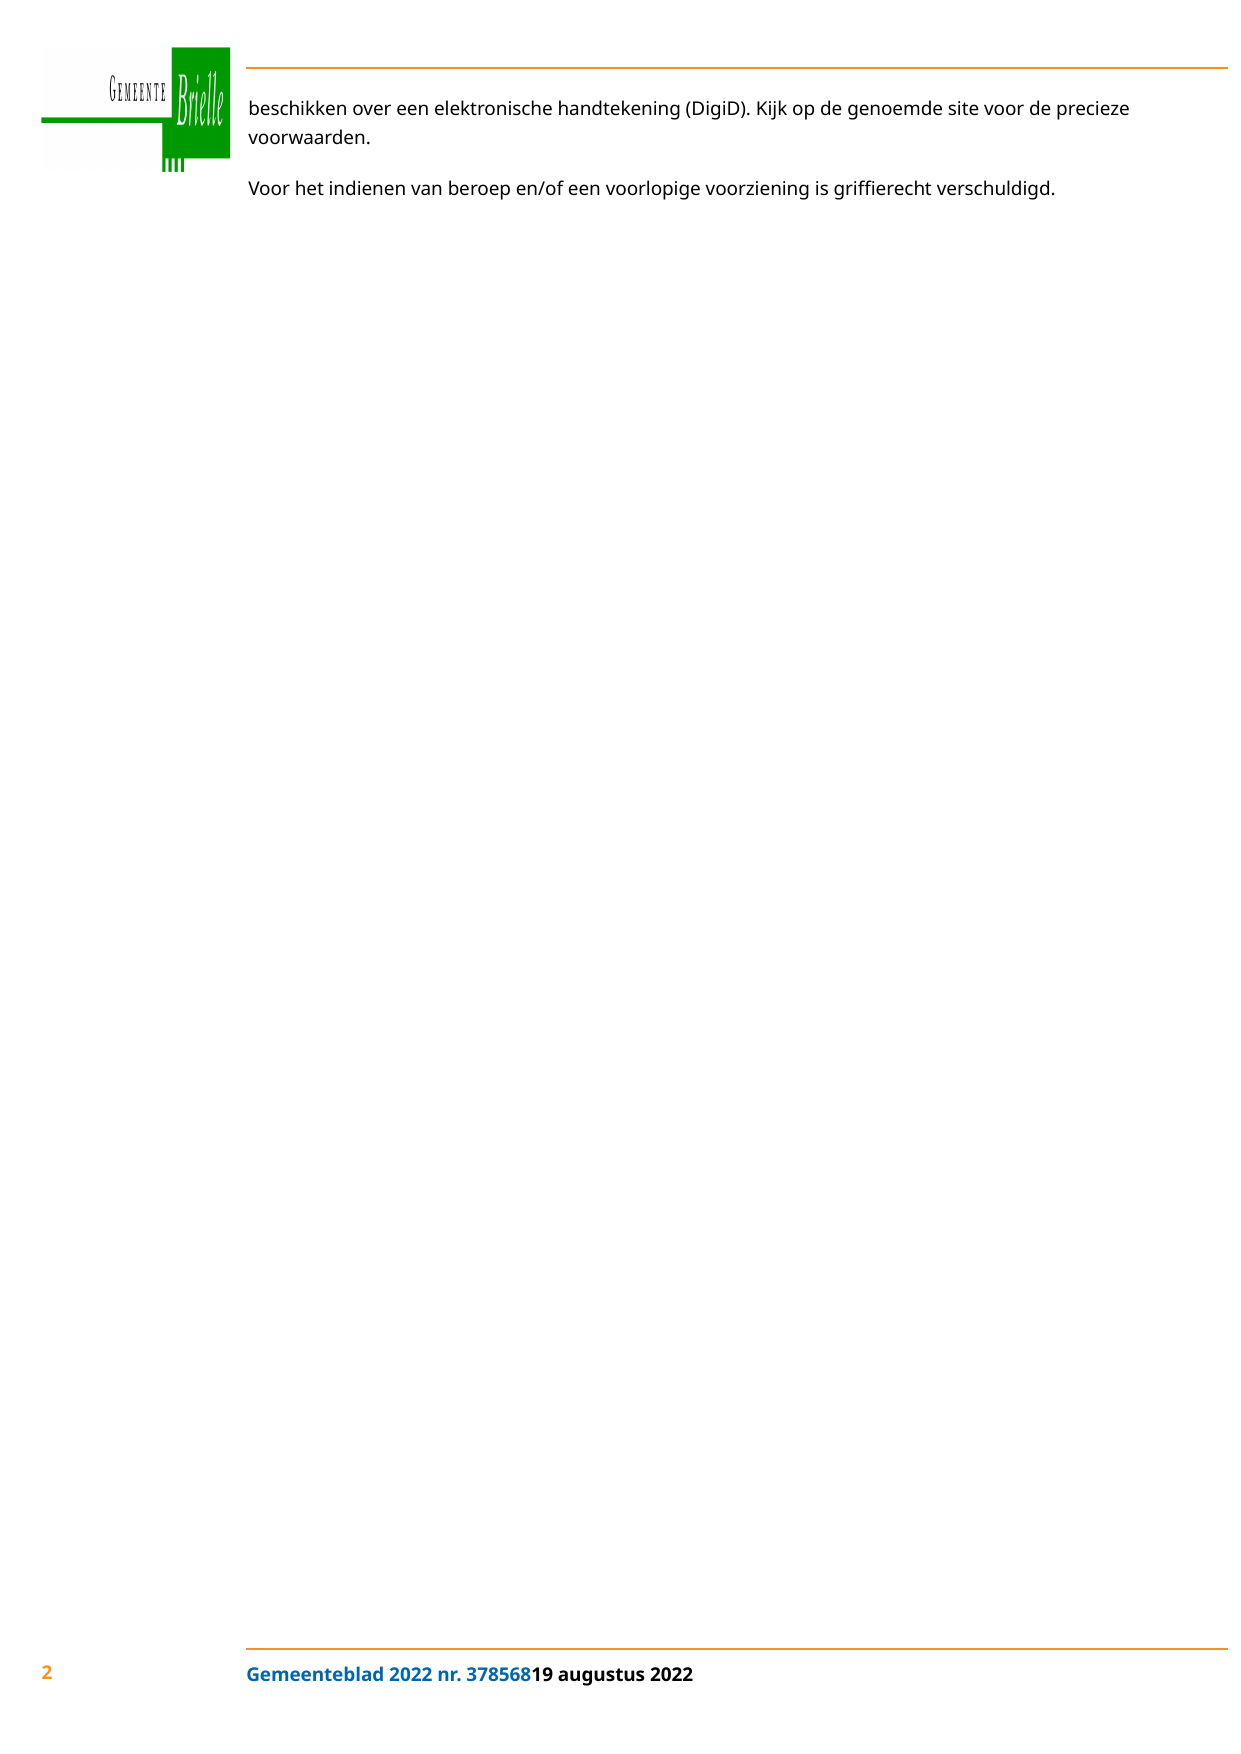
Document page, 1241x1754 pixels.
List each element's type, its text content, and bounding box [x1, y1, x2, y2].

text Voor het indienen van beroep en/of een voorlopige voorziening is griffierecht verschuldigd. [248, 175, 1152, 201]
picture [41, 47, 231, 172]
text beschikken over een elektronische handtekening (DigiD). Kijk op de genoemde site voor de precieze voorwaarden. [248, 95, 1152, 150]
